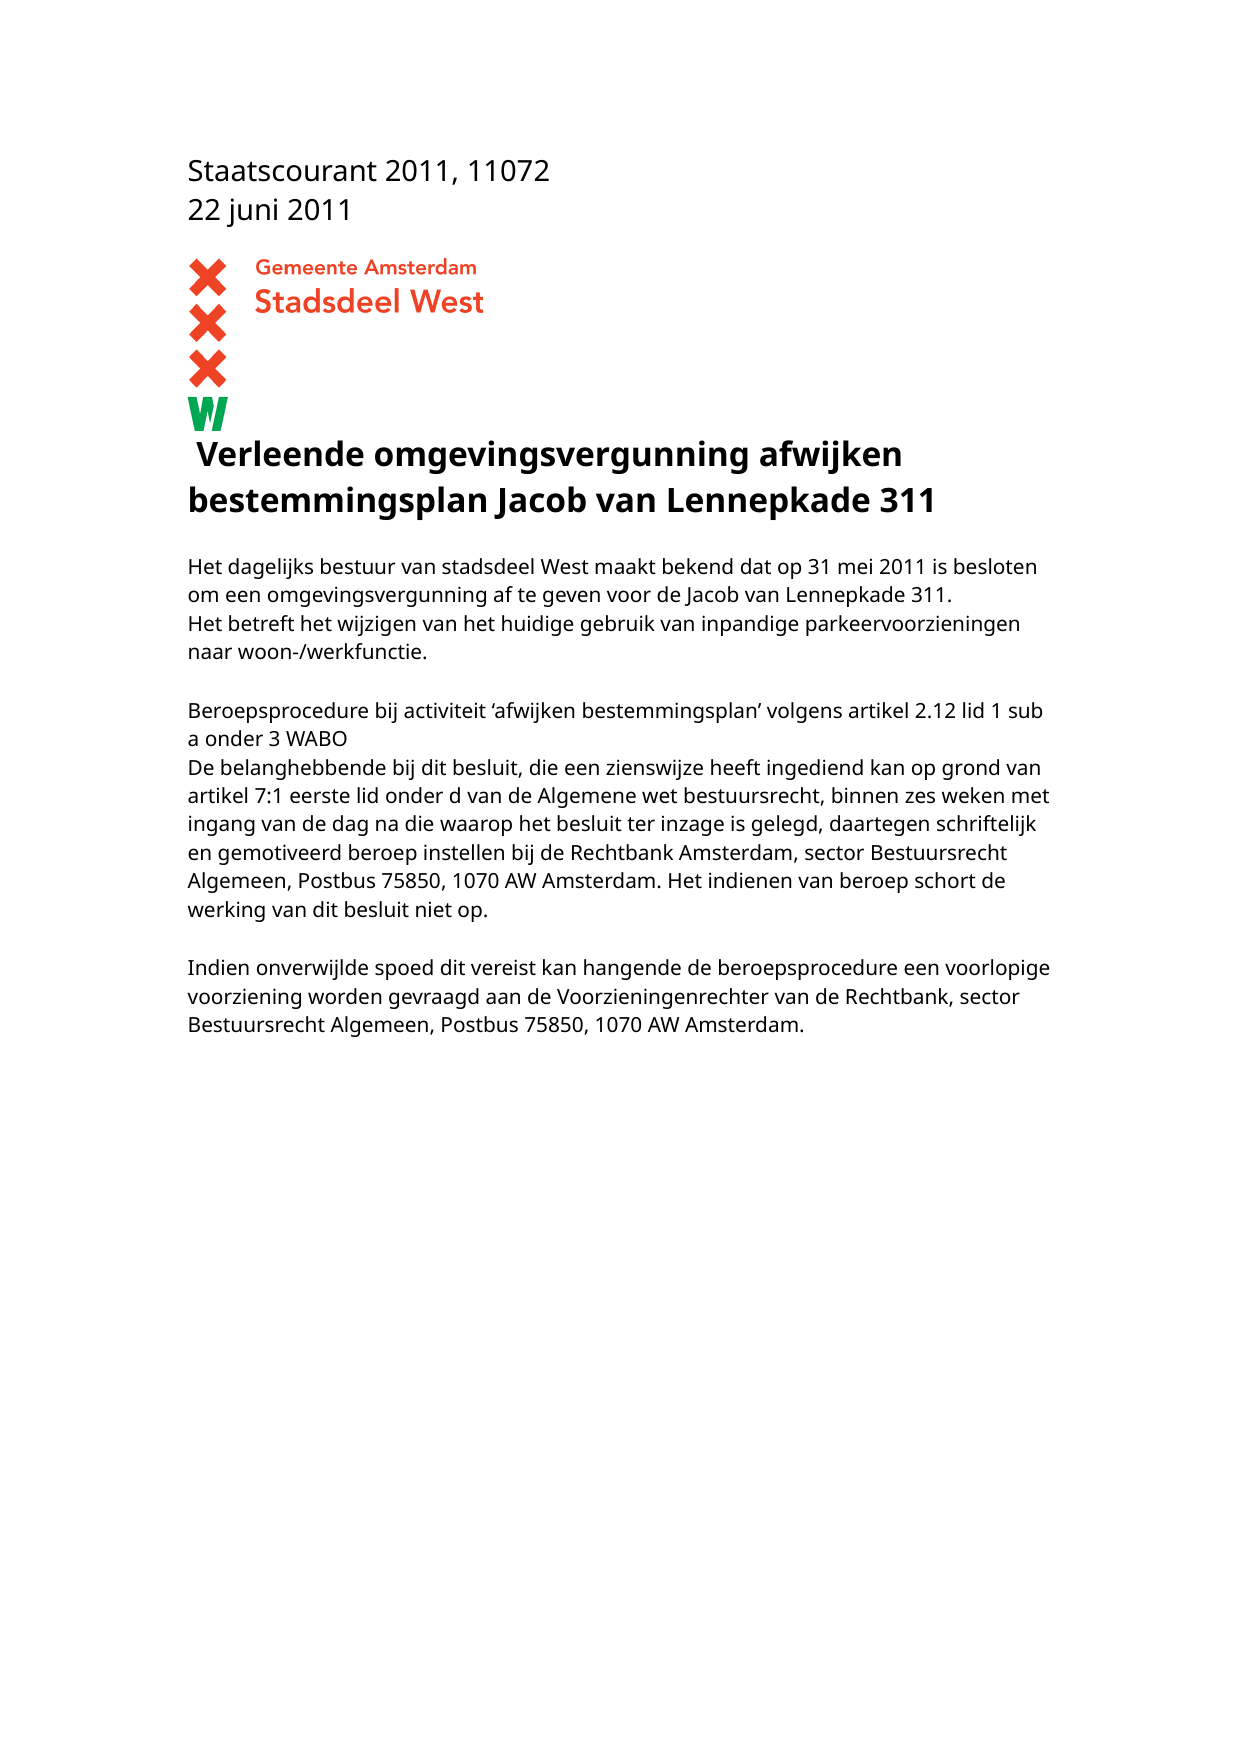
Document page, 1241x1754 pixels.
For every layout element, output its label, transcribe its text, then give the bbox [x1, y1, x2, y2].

picture [187, 258, 484, 431]
text Beroepsprocedure bij activiteit ‘afwijken bestemmingsplan’ volgens artikel 2.12 lid 1 sub a onder 3 WABO [187, 696, 1053, 753]
text De belanghebbende bij dit besluit, die een zienswijze heeft ingediend kan op grond van artikel 7:1 eerste lid onder d van de Algemene wet bestuursrecht, binnen zes weken met ingang van de dag na die waarop het besluit ter inzage is gelegd, daartegen schriftelijk en gemotiveerd beroep instellen bij de Rechtbank Amsterdam, sector Bestuursrecht Algemeen, Postbus 75850, 1070 AW Amsterdam. Het indienen van beroep schort de werking van dit besluit niet op. [187, 753, 1053, 923]
text 22 juni 2011 [187, 190, 1053, 229]
text Het dagelijks bestuur van stadsdeel West maakt bekend dat op 31 mei 2011 is besloten om een omgevingsvergunning af te geven voor de Jacob van Lennepkade 311. [187, 552, 1053, 609]
text Het betreft het wijzigen van het huidige gebruik van inpandige parkeervoorzieningen naar woon-/werkfunctie. [187, 609, 1053, 666]
text Staatscourant 2011, 11072 [187, 150, 1053, 190]
subtitle Verleende omgevingsvergunning afwijken bestemmingsplan Jacob van Lennepkade 311 [187, 271, 1053, 522]
text Indien onverwijlde spoed dit vereist kan hangende de beroepsprocedure een voorlopige voorziening worden gevraagd aan de Voorzieningenrechter van de Rechtbank, sector Bestuursrecht Algemeen, Postbus 75850, 1070 AW Amsterdam. [187, 953, 1053, 1039]
